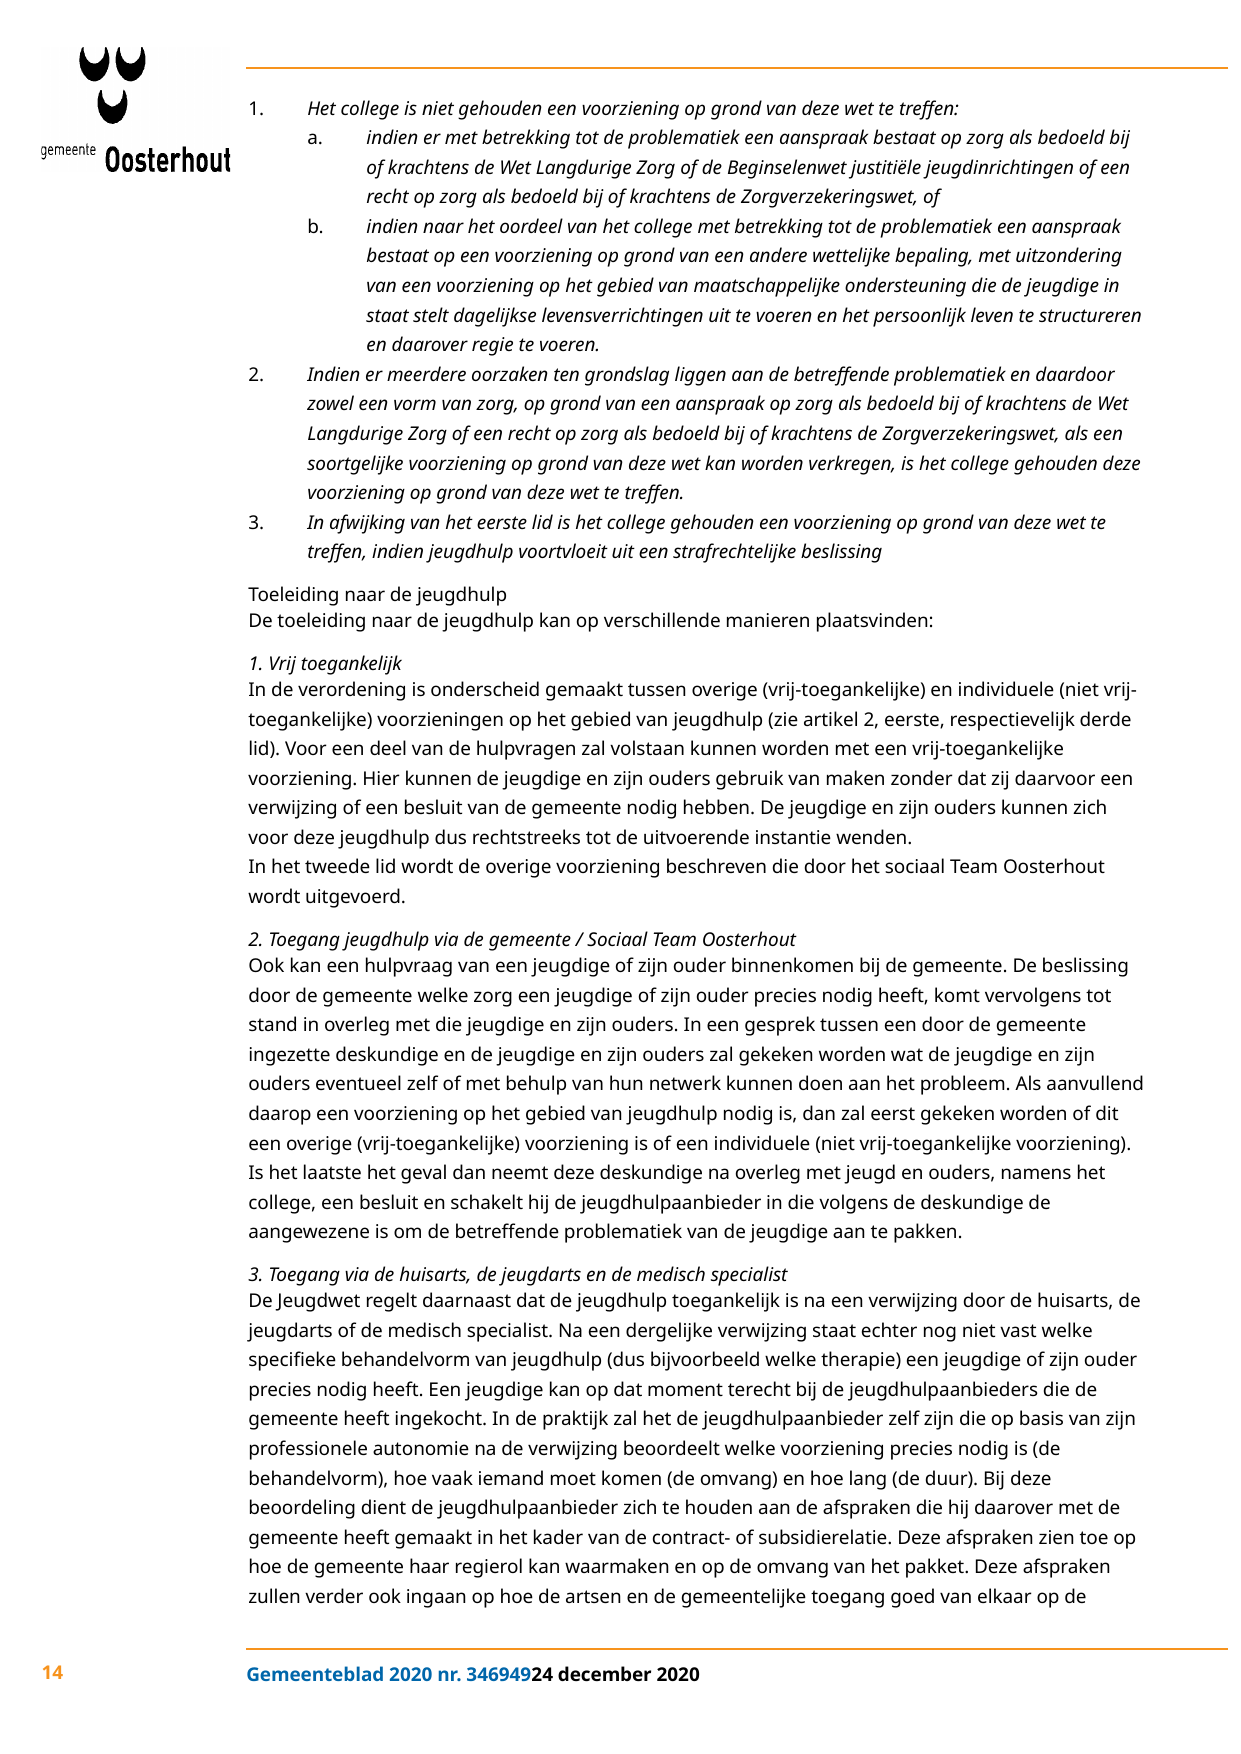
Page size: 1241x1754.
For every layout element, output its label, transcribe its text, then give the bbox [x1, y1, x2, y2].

text 1. Vrij toegankelijk [248, 651, 1152, 676]
list indien naar het oordeel van het college met betrekking tot de problematiek een aanspraak bestaat op een voorziening op grond van een andere wettelijke bepaling, met uitzondering van een voorziening op het gebied van maatschappelijke ondersteuning die de jeugdige in staat stelt dagelijkse levensverrichtingen uit te voeren en het persoonlijk leven te structureren en daarover regie te voeren. [307, 213, 1152, 357]
list In afwijking van het eerste lid is het college gehouden een voorziening op grond van deze wet te treffen, indien jeugdhulp voortvloeit uit een strafrechtelijke beslissing [248, 509, 1152, 564]
text 2. Toegang jeugdhulp via de gemeente / Sociaal Team Oosterhout [248, 926, 1152, 952]
text De Jeugdwet regelt daarnaast dat de jeugdhulp toegankelijk is na een verwijzing door de huisarts, de jeugdarts of de medisch specialist. Na een dergelijke verwijzing staat echter nog niet vast welke specifieke behandelvorm van jeugdhulp (dus bijvoorbeeld welke therapie) een jeugdige of zijn ouder precies nodig heeft. Een jeugdige kan op dat moment terecht bij de jeugdhulpaanbieders die de gemeente heeft ingekocht. In de praktijk zal het de jeugdhulpaanbieder zelf zijn die op basis van zijn professionele autonomie na de verwijzing beoordeelt welke voorziening precies nodig is (de behandelvorm), hoe vaak iemand moet komen (de omvang) en hoe lang (de duur). Bij deze beoordeling dient de jeugdhulpaanbieder zich te houden aan de afspraken die hij daarover met de gemeente heeft gemaakt in het kader van de contract- of subsidierelatie. Deze afspraken zien toe op hoe de gemeente haar regierol kan waarmaken en op de omvang van het pakket. Deze afspraken zullen verder ook ingaan op hoe de artsen en de gemeentelijke toegang goed van elkaar op de [248, 1287, 1152, 1609]
text In de verordening is onderscheid gemaakt tussen overige (vrij-toegankelijke) en individuele (niet vrij-toegankelijke) voorzieningen op het gebied van jeugdhulp (zie artikel 2, eerste, respectievelijk derde lid). Voor een deel van de hulpvragen zal volstaan kunnen worden met een vrij-toegankelijke voorziening. Hier kunnen de jeugdige en zijn ouders gebruik van maken zonder dat zij daarvoor een verwijzing of een besluit van de gemeente nodig hebben. De jeugdige en zijn ouders kunnen zich voor deze jeugdhulp dus rechtstreeks tot de uitvoerende instantie wenden. [248, 676, 1152, 850]
text In het tweede lid wordt de overige voorziening beschreven die door het sociaal Team Oosterhout wordt uitgevoerd. [248, 854, 1152, 909]
text Ook kan een hulpvraag van een jeugdige of zijn ouder binnenkomen bij de gemeente. De beslissing door de gemeente welke zorg een jeugdige of zijn ouder precies nodig heeft, komt vervolgens tot stand in overleg met die jeugdige en zijn ouders. In een gesprek tussen een door de gemeente ingezette deskundige en de jeugdige en zijn ouders zal gekeken worden wat de jeugdige en zijn ouders eventueel zelf of met behulp van hun netwerk kunnen doen aan het probleem. Als aanvullend daarop een voorziening op het gebied van jeugdhulp nodig is, dan zal eerst gekeken worden of dit een overige (vrij-toegankelijke) voorziening is of een individuele (niet vrij-toegankelijke voorziening). Is het laatste het geval dan neemt deze deskundige na overleg met jeugd en ouders, namens het college, een besluit en schakelt hij de jeugdhulpaanbieder in die volgens de deskundige de aangewezene is om de betreffende problematiek van de jeugdige aan te pakken. [248, 952, 1152, 1244]
list Indien er meerdere oorzaken ten grondslag liggen aan de betreffende problematiek en daardoor zowel een vorm van zorg, op grond van een aanspraak op zorg als bedoeld bij of krachtens de Wet Langdurige Zorg of een recht op zorg als bedoeld bij of krachtens de Zorgverzekeringswet, als een soortgelijke voorziening op grond van deze wet kan worden verkregen, is het college gehouden deze voorziening op grond van deze wet te treffen. [248, 361, 1152, 505]
text De toeleiding naar de jeugdhulp kan op verschillende manieren plaatsvinden: [248, 607, 1152, 633]
list indien er met betrekking tot de problematiek een aanspraak bestaat op zorg als bedoeld bij of krachtens de Wet Langdurige Zorg of de Beginselenwet justitiële jeugdinrichtingen of een recht op zorg als bedoeld bij of krachtens de Zorgverzekeringswet, of [307, 124, 1152, 209]
list Het college is niet gehouden een voorziening op grond van deze wet te treffen: [248, 95, 1152, 121]
picture [41, 47, 231, 172]
text 3. Toegang via de huisarts, de jeugdarts en de medisch specialist [248, 1262, 1152, 1287]
text Toeleiding naar de jeugdhulp [248, 582, 1152, 607]
